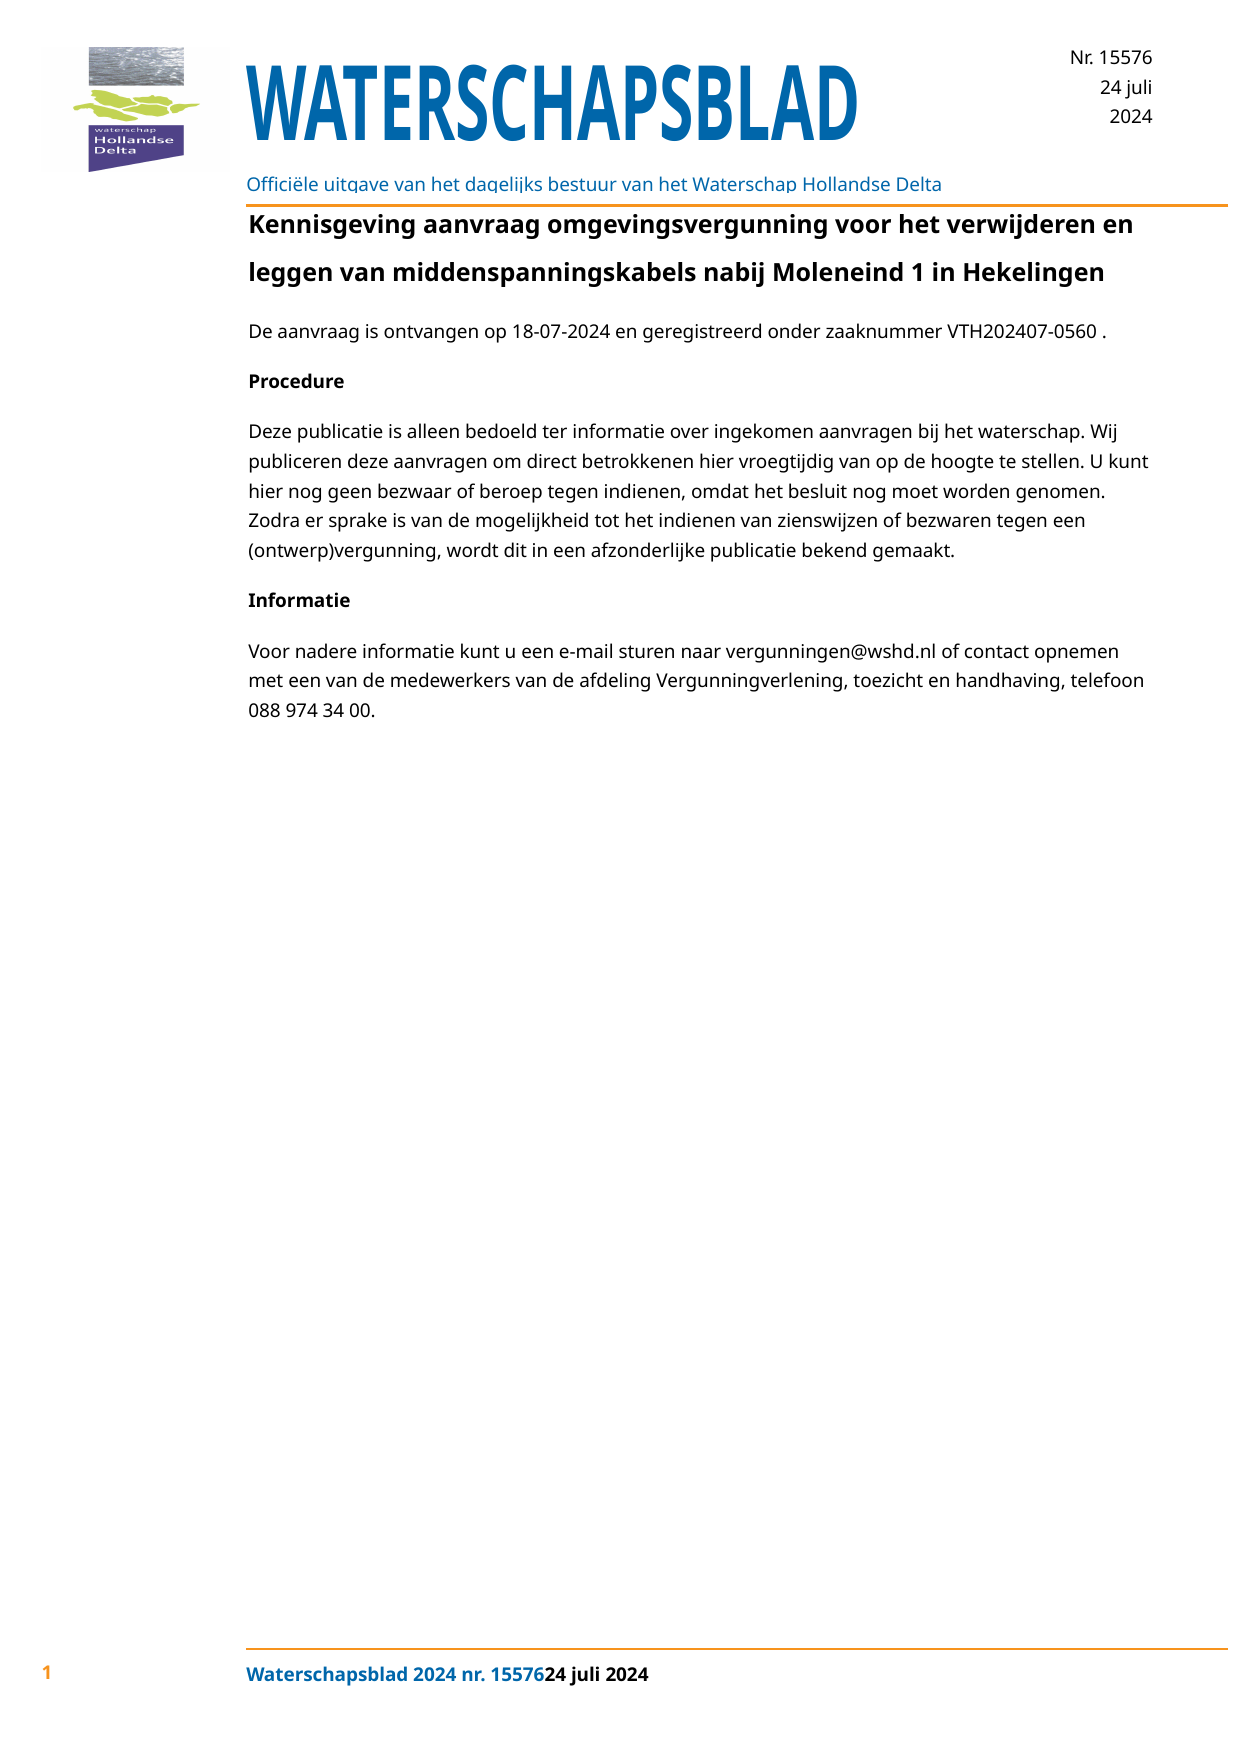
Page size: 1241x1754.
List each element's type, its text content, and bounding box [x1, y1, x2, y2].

text Procedure [248, 368, 1152, 394]
text Voor nadere informatie kunt u een e-mail sturen naar vergunningen@wshd.nl of contact opnemen met een van de medewerkers van de afdeling Vergunningverlening, toezicht en handhaving, telefoon 088 974 34 00. [248, 638, 1152, 723]
text De aanvraag is ontvangen op 18-07-2024 en geregistreerd onder zaaknummer VTH202407-0560 . [248, 318, 1152, 344]
text Deze publicatie is alleen bedoeld ter informatie over ingekomen aanvragen bij het waterschap. Wij publiceren deze aanvragen om direct betrokkenen hier vroegtijdig van op de hoogte te stellen. U kunt hier nog geen bezwaar of beroep tegen indienen, omdat het besluit nog moet worden genomen. Zodra er sprake is van de mogelijkheid tot het indienen van zienswijzen of bezwaren tegen een (ontwerp)vergunning, wordt dit in een afzonderlijke publicatie bekend gemaakt. [248, 419, 1152, 563]
text Informatie [248, 587, 1152, 613]
picture [41, 47, 231, 172]
text Kennisgeving aanvraag omgevingsvergunning voor het verwijderen en leggen van middenspanningskabels nabij Moleneind 1 in Hekelingen [248, 207, 1152, 288]
